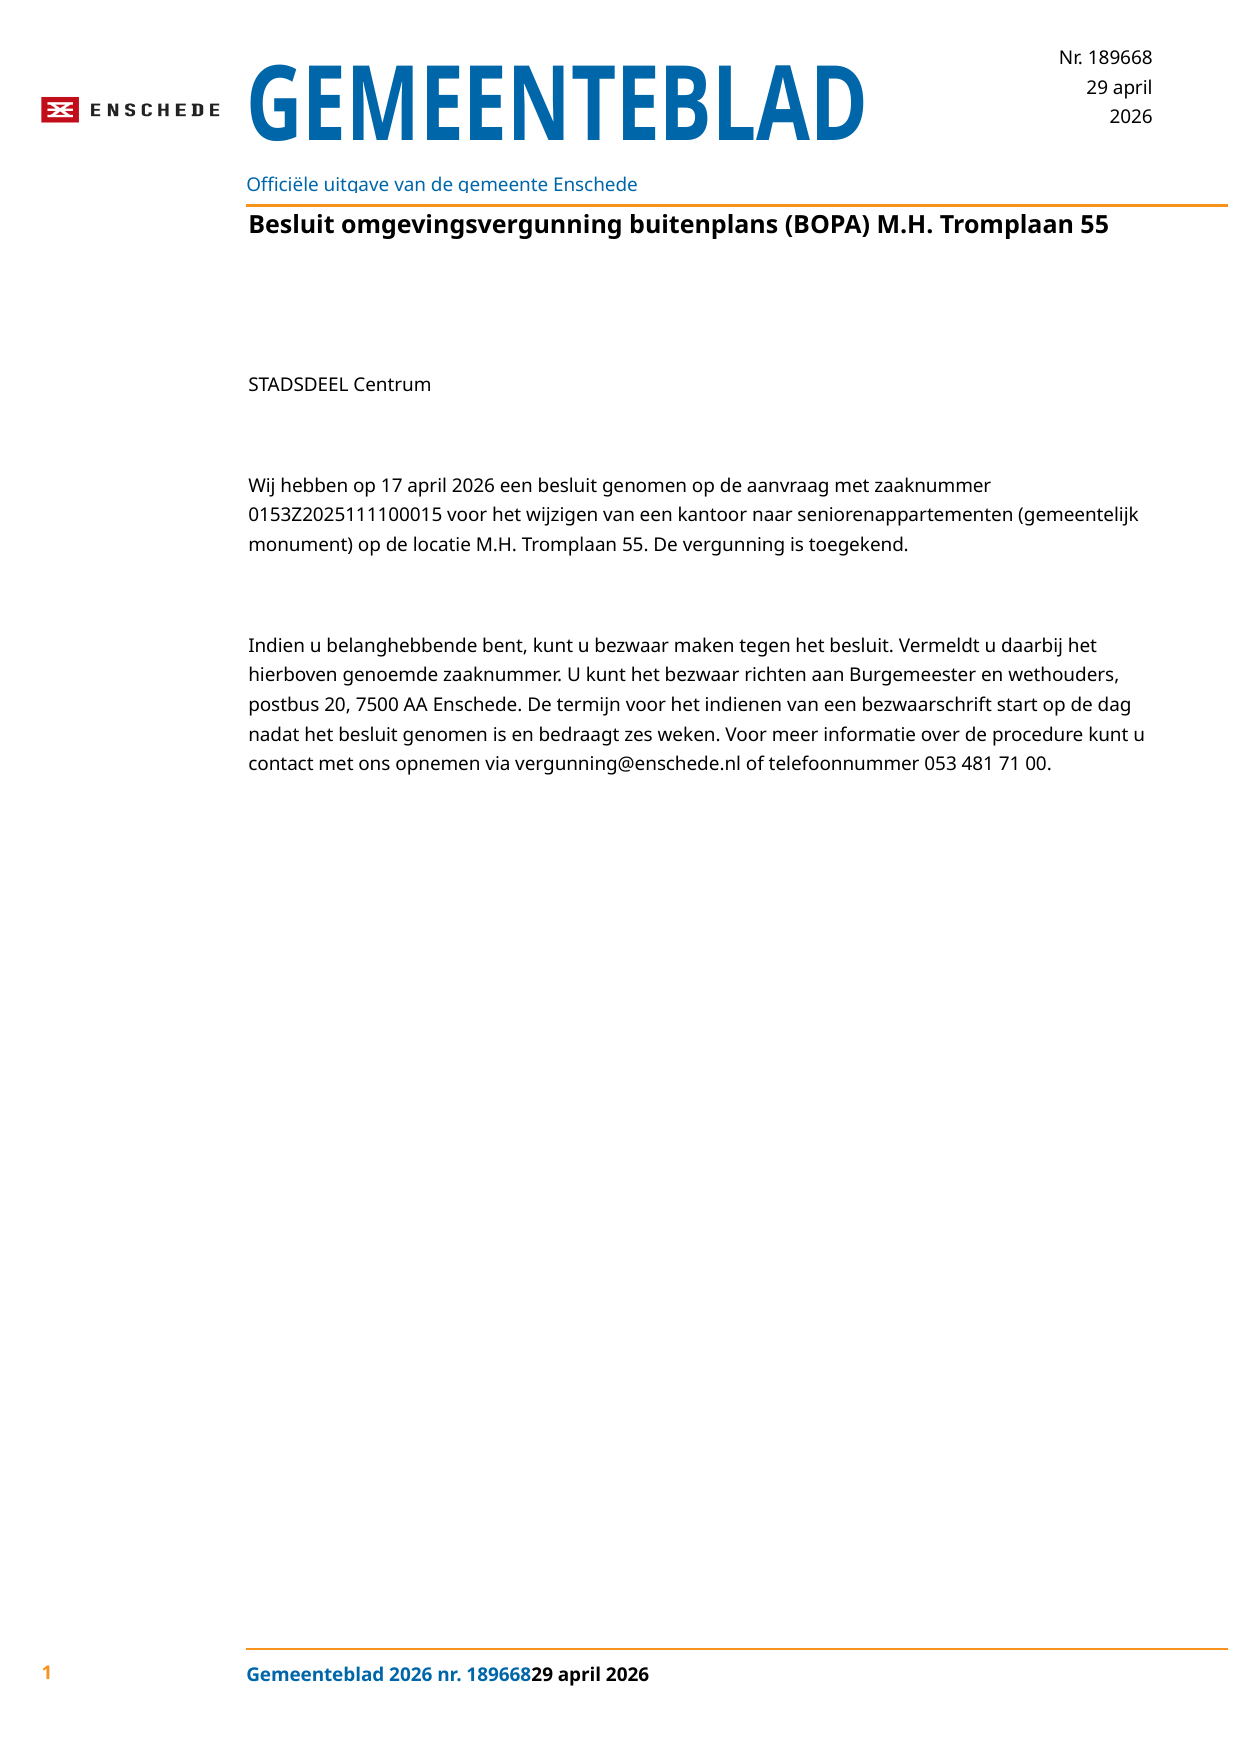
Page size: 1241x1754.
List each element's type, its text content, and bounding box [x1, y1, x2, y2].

text Indien u belanghebbende bent, kunt u bezwaar maken tegen het besluit. Vermeldt u daarbij het hierboven genoemde zaaknummer. U kunt het bezwaar richten aan Burgemeester en wethouders, postbus 20, 7500 AA Enschede. De termijn voor het indienen van een bezwaarschrift start op de dag nadat het besluit genomen is en bedraagt zes weken. Voor meer informatie over de procedure kunt u contact met ons opnemen via vergunning@enschede.nl of telefoonnummer 053 481 71 00. [248, 632, 1152, 776]
text STADSDEEL Centrum [248, 371, 1152, 397]
text Besluit omgevingsvergunning buitenplans (BOPA) M.H. Tromplaan 55 [248, 207, 1152, 241]
text Wij hebben op 17 april 2026 een besluit genomen op de aanvraag met zaaknummer 0153Z2025111100015 voor het wijzigen van een kantoor naar seniorenappartementen (gemeentelijk monument) op de locatie M.H. Tromplaan 55. De vergunning is toegekend. [248, 472, 1152, 557]
picture [41, 47, 231, 172]
